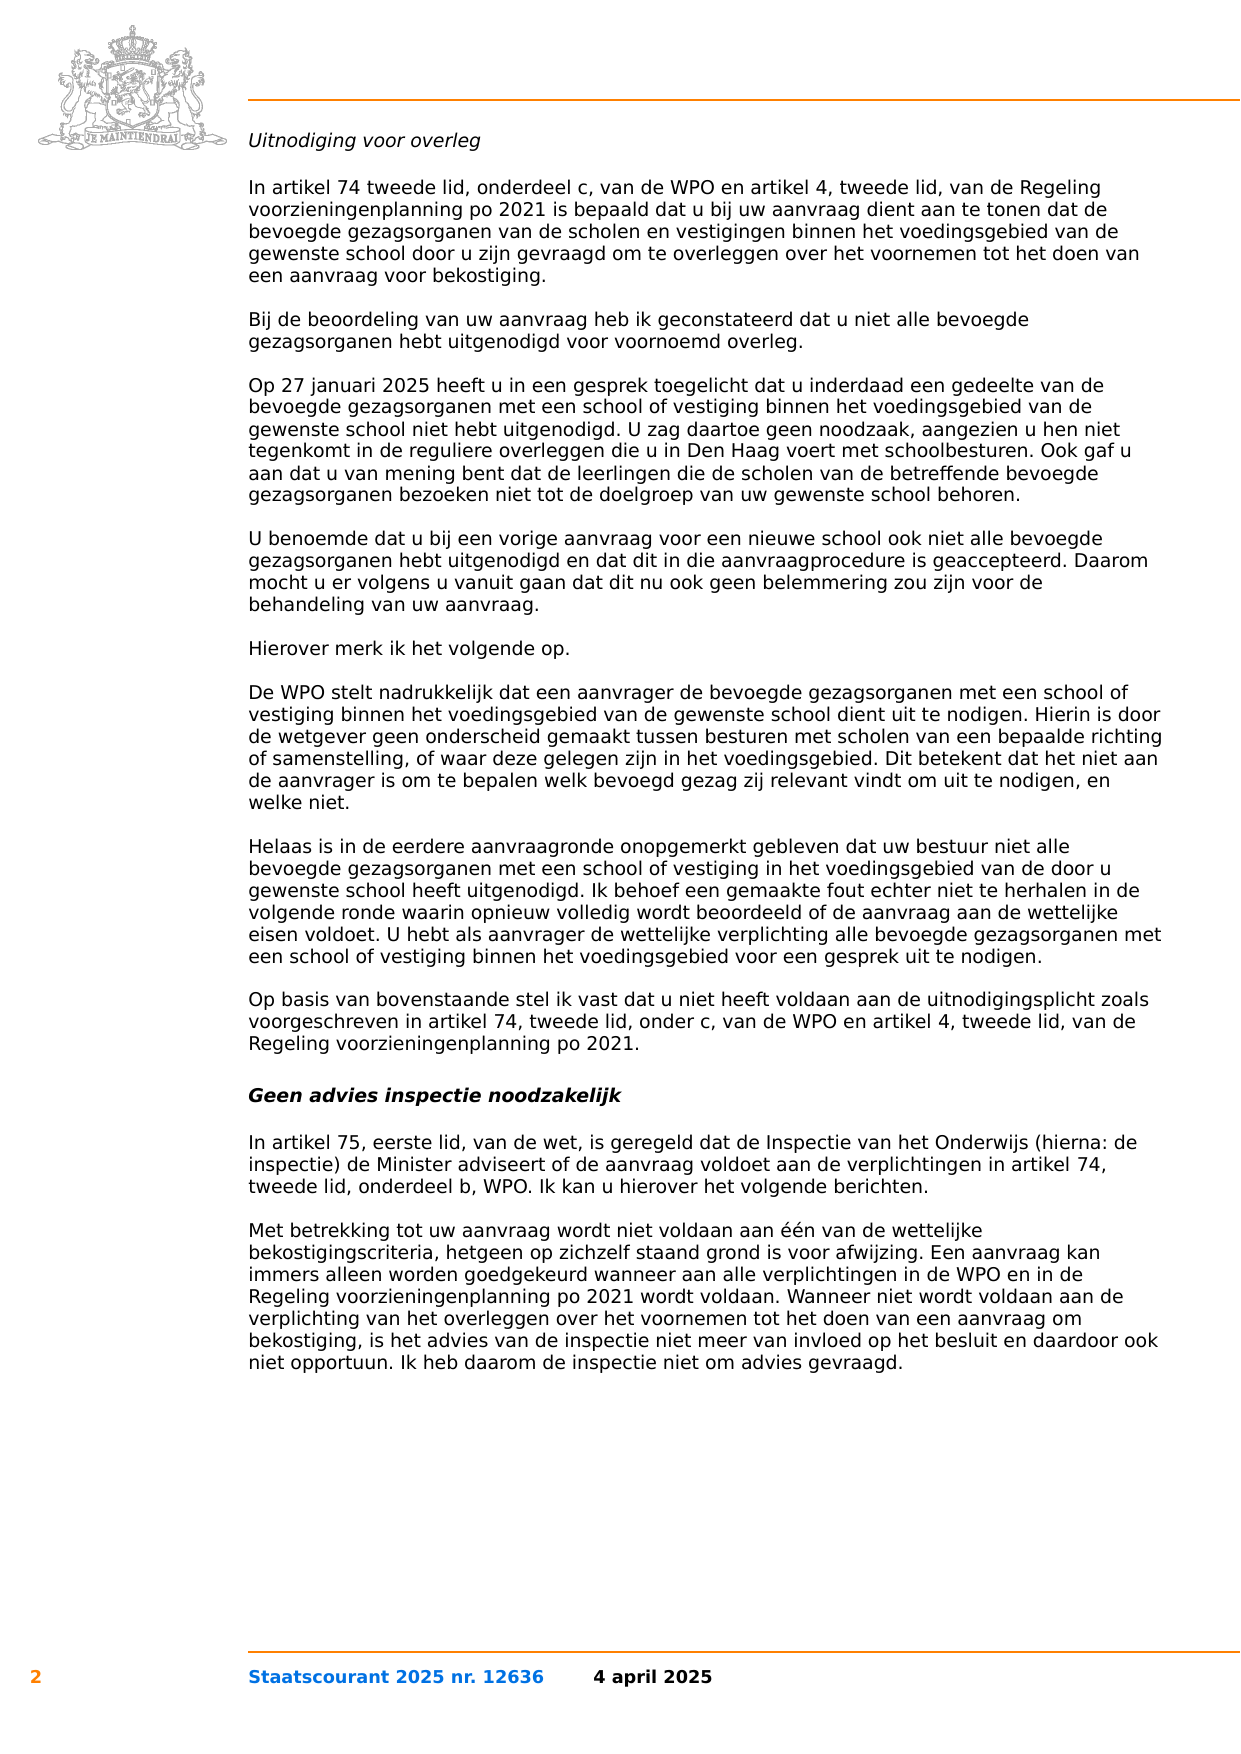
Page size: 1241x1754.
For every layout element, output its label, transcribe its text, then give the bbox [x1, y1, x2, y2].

text Met betrekking tot uw aanvraag wordt niet voldaan aan één van de wettelijke bekostigingscriteria, hetgeen op zichzelf staand grond is voor afwijzing. Een aanvraag kan immers alleen worden goedgekeurd wanneer aan alle verplichtingen in de WPO en in de Regeling voorzieningenplanning po 2021 wordt voldaan. Wanneer niet wordt voldaan aan de verplichting van het overleggen over het voornemen tot het doen van een aanvraag om bekostiging, is het advies van de inspectie niet meer van invloed op het besluit en daardoor ook niet opportuun. Ik heb daarom de inspectie niet om advies gevraagd. [248, 1220, 1163, 1374]
text De WPO stelt nadrukkelijk dat een aanvrager de bevoegde gezagsorganen met een school of vestiging binnen het voedingsgebied van de gewenste school dient uit te nodigen. Hierin is door de wetgever geen onderscheid gemaakt tussen besturen met scholen van een bepaalde richting of samenstelling, of waar deze gelegen zijn in het voedingsgebied. Dit betekent dat het niet aan de aanvrager is om te bepalen welk bevoegd gezag zij relevant vindt om uit te nodigen, en welke niet. [248, 682, 1163, 814]
text Bij de beoordeling van uw aanvraag heb ik geconstateerd dat u niet alle bevoegde gezagsorganen hebt uitgenodigd voor voornoemd overleg. [248, 309, 1163, 353]
text Helaas is in de eerdere aanvraagronde onopgemerkt gebleven dat uw bestuur niet alle bevoegde gezagsorganen met een school of vestiging in het voedingsgebied van de door u gewenste school heeft uitgenodigd. Ik behoef een gemaakte fout echter niet te herhalen in de volgende ronde waarin opnieuw volledig wordt beoordeeld of de aanvraag aan de wettelijke eisen voldoet. U hebt als aanvrager de wettelijke verplichting alle bevoegde gezagsorganen met een school of vestiging binnen het voedingsgebied voor een gesprek uit te nodigen. [248, 836, 1163, 967]
text In artikel 75, eerste lid, van de wet, is geregeld dat de Inspectie van het Onderwijs (hierna: de inspectie) de Minister adviseert of de aanvraag voldoet aan de verplichtingen in artikel 74, tweede lid, onderdeel b, WPO. Ik kan u hierover het volgende berichten. [248, 1132, 1163, 1198]
subtitle Uitnodiging voor overleg [248, 130, 1163, 152]
text Op basis van bovenstaande stel ik vast dat u niet heeft voldaan aan de uitnodigingsplicht zoals voorgeschreven in artikel 74, tweede lid, onder c, van de WPO en artikel 4, tweede lid, van de Regeling voorzieningenplanning po 2021. [248, 989, 1163, 1055]
subtitle Geen advies inspectie noodzakelijk [248, 1085, 1163, 1107]
text In artikel 74 tweede lid, onderdeel c, van de WPO en artikel 4, tweede lid, van de Regeling voorzieningenplanning po 2021 is bepaald dat u bij uw aanvraag dient aan te tonen dat de bevoegde gezagsorganen van de scholen en vestigingen binnen het voedingsgebied van de gewenste school door u zijn gevraagd om te overleggen over het voornemen tot het doen van een aanvraag voor bekostiging. [248, 177, 1163, 287]
picture [38, 25, 227, 150]
text U benoemde dat u bij een vorige aanvraag voor een nieuwe school ook niet alle bevoegde gezagsorganen hebt uitgenodigd en dat dit in die aanvraagprocedure is geaccepteerd. Daarom mocht u er volgens u vanuit gaan dat dit nu ook geen belemmering zou zijn voor de behandeling van uw aanvraag. [248, 528, 1163, 616]
text Op 27 januari 2025 heeft u in een gesprek toegelicht dat u inderdaad een gedeelte van de bevoegde gezagsorganen met een school of vestiging binnen het voedingsgebied van de gewenste school niet hebt uitgenodigd. U zag daartoe geen noodzaak, aangezien u hen niet tegenkomt in de reguliere overleggen die u in Den Haag voert met schoolbesturen. Ook gaf u aan dat u van mening bent dat de leerlingen die de scholen van de betreffende bevoegde gezagsorganen bezoeken niet tot de doelgroep van uw gewenste school behoren. [248, 374, 1163, 506]
text Hierover merk ik het volgende op. [248, 638, 1163, 660]
